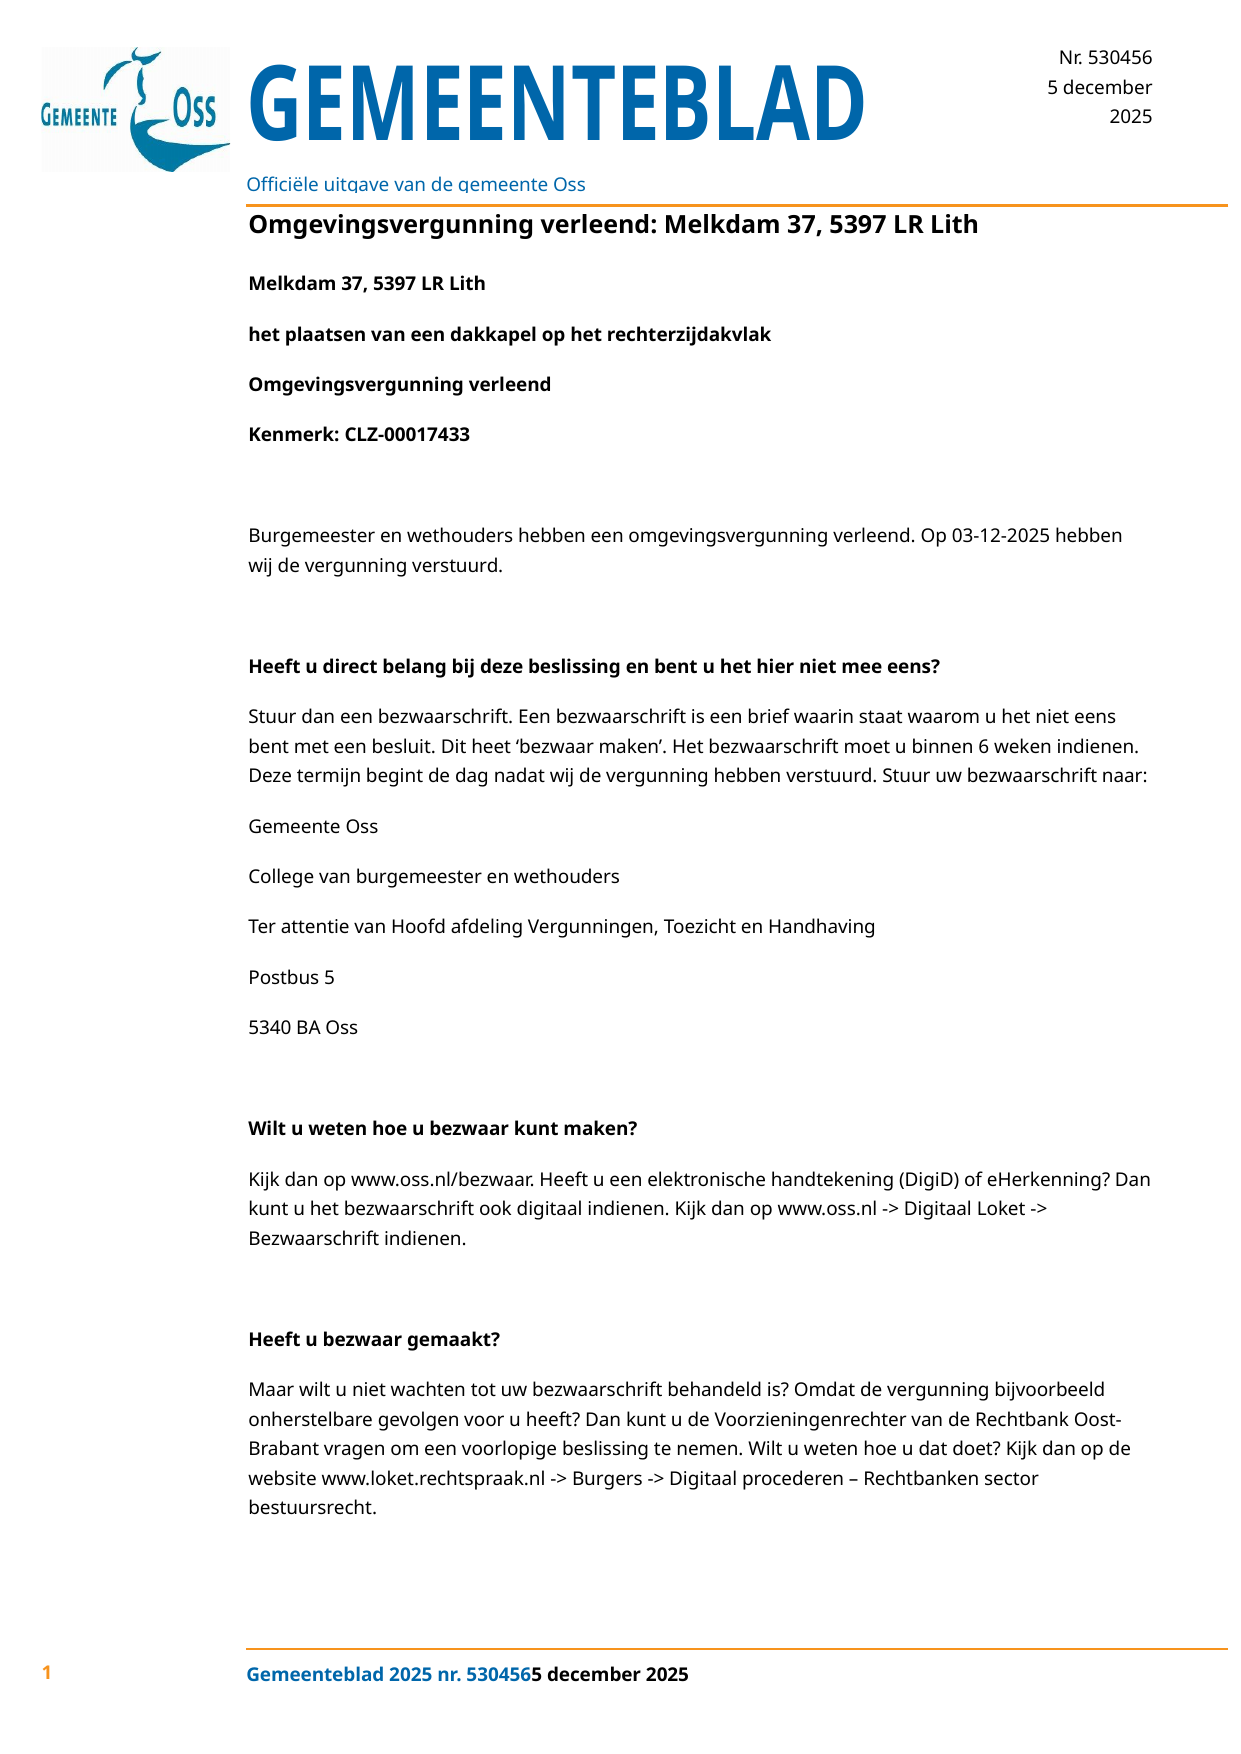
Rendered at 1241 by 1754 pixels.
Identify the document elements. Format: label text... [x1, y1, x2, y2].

text Gemeente Oss [248, 813, 1152, 838]
text Postbus 5 [248, 964, 1152, 990]
picture [41, 47, 231, 172]
text Omgevingsvergunning verleend: Melkdam 37, 5397 LR Lith [248, 207, 1152, 241]
text Ter attentie van Hoofd afdeling Vergunningen, Toezicht en Handhaving [248, 914, 1152, 939]
text Stuur dan een bezwaarschrift. Een bezwaarschrift is een brief waarin staat waarom u het niet eens bent met een besluit. Dit heet ‘bezwaar maken’. Het bezwaarschrift moet u binnen 6 weken indienen. Deze termijn begint de dag nadat wij de vergunning hebben verstuurd. Stuur uw bezwaarschrift naar: [248, 703, 1152, 788]
text het plaatsen van een dakkapel op het rechterzijdakvlak [248, 321, 1152, 346]
text Maar wilt u niet wachten tot uw bezwaarschrift behandeld is? Omdat de vergunning bijvoorbeeld onherstelbare gevolgen voor u heeft? Dan kunt u de Voorzieningenrechter van de Rechtbank Oost-Brabant vragen om een voorlopige beslissing te nemen. Wilt u weten hoe u dat doet? Kijk dan op de website www.loket.rechtspraak.nl -> Burgers -> Digitaal procederen – Rechtbanken sector bestuursrecht. [248, 1376, 1152, 1520]
text Kijk dan op www.oss.nl/bezwaar. Heeft u een elektronische handtekening (DigiD) of eHerkenning? Dan kunt u het bezwaarschrift ook digitaal indienen. Kijk dan op www.oss.nl -> Digitaal Loket -> Bezwaarschrift indienen. [248, 1166, 1152, 1251]
text Wilt u weten hoe u bezwaar kunt maken? [248, 1115, 1152, 1141]
text Burgemeester en wethouders hebben een omgevingsvergunning verleend. Op 03-12-2025 hebben wij de vergunning verstuurd. [248, 522, 1152, 578]
text Heeft u bezwaar gemaakt? [248, 1326, 1152, 1351]
text College van burgemeester en wethouders [248, 863, 1152, 889]
text Omgevingsvergunning verleend [248, 371, 1152, 397]
text Melkdam 37, 5397 LR Lith [248, 270, 1152, 296]
text 5340 BA Oss [248, 1014, 1152, 1040]
text Heeft u direct belang bij deze beslissing en bent u het hier niet mee eens? [248, 653, 1152, 678]
text Kenmerk: CLZ-00017433 [248, 422, 1152, 447]
